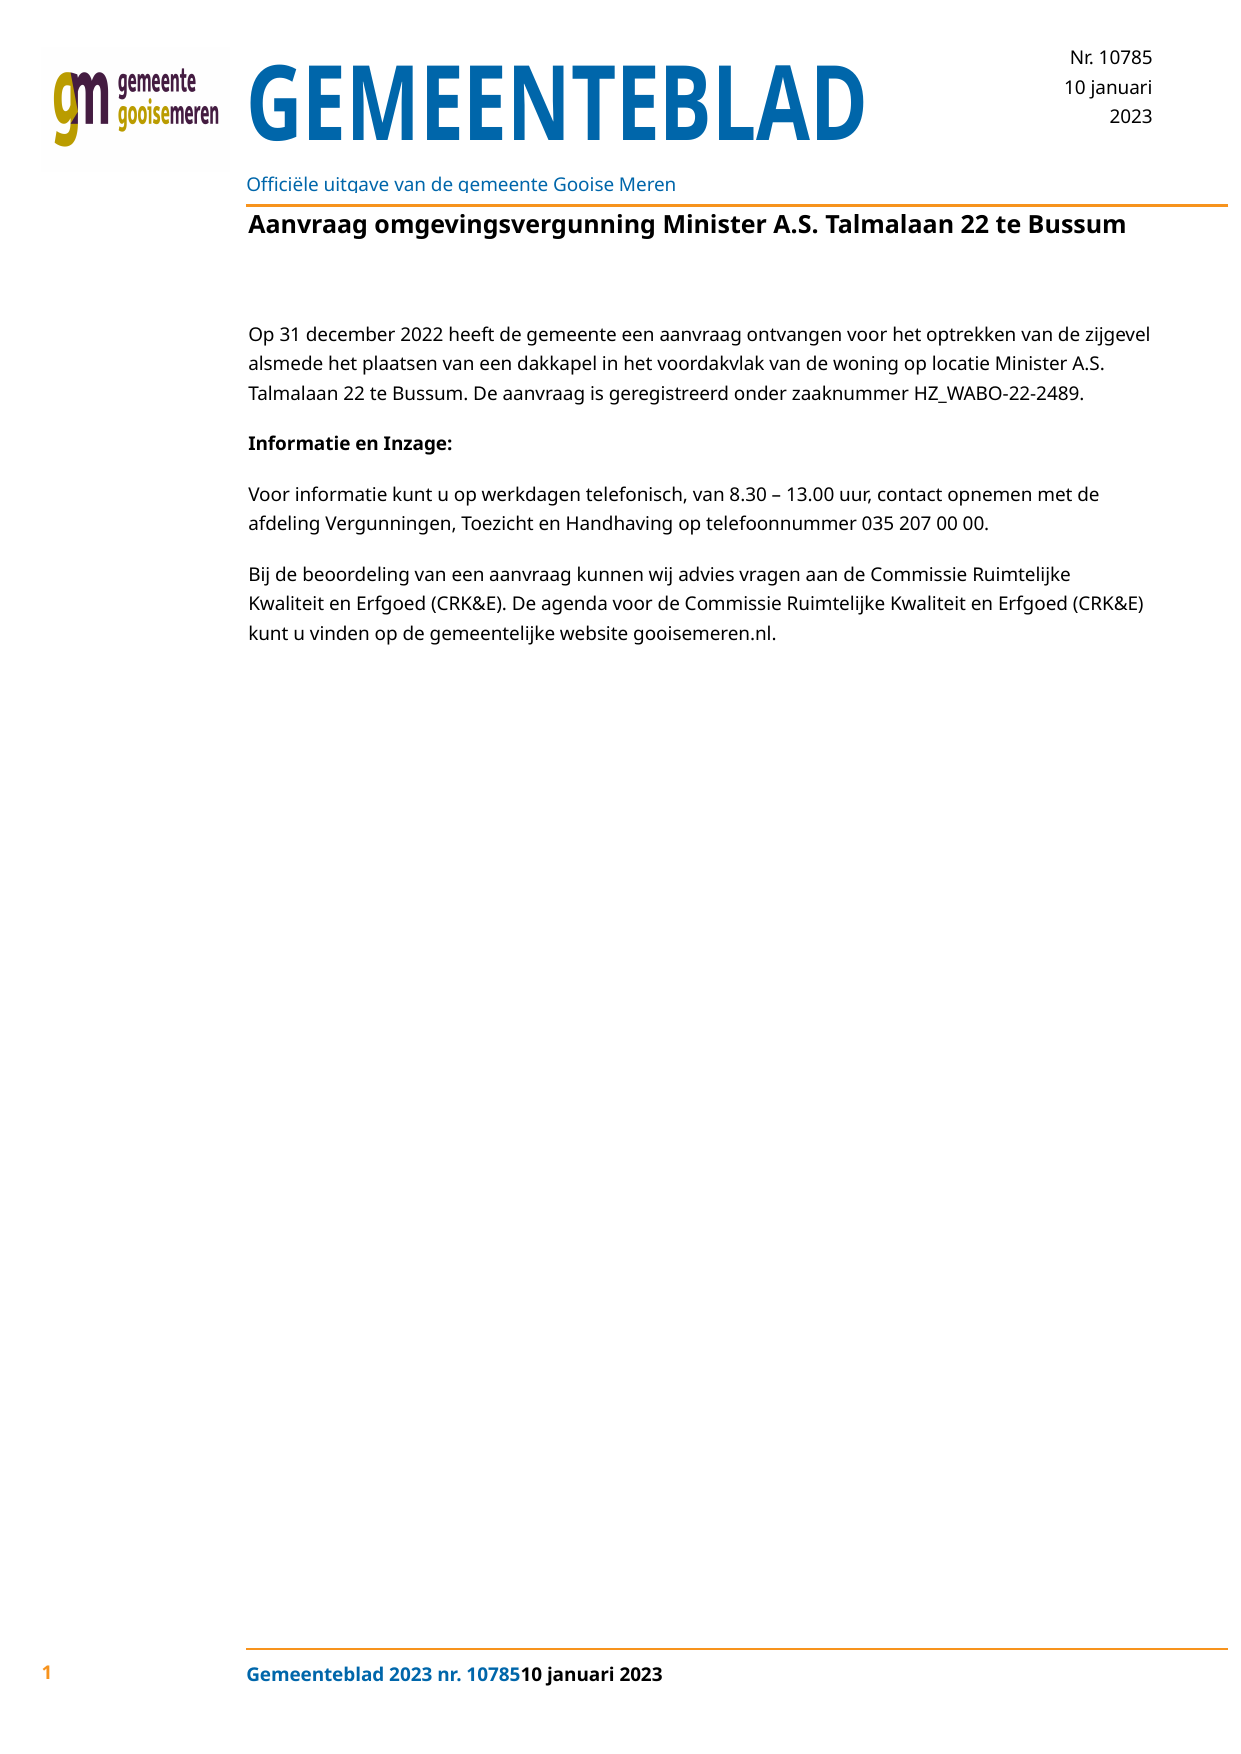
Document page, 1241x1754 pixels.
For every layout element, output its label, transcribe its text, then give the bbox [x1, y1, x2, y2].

text Voor informatie kunt u op werkdagen telefonisch, van 8.30 – 13.00 uur, contact opnemen met de afdeling Vergunningen, Toezicht en Handhaving op telefoonnummer 035 207 00 00. [248, 481, 1152, 536]
text Bij de beoordeling van een aanvraag kunnen wij advies vragen aan de Commissie Ruimtelijke Kwaliteit en Erfgoed (CRK&E). De agenda voor de Commissie Ruimtelijke Kwaliteit en Erfgoed (CRK&E) kunt u vinden op de gemeentelijke website gooisemeren.nl. [248, 561, 1152, 646]
text Informatie en Inzage: [248, 430, 1152, 456]
text Op 31 december 2022 heeft de gemeente een aanvraag ontvangen voor het optrekken van de zijgevel alsmede het plaatsen van een dakkapel in het voordakvlak van de woning op locatie Minister A.S. Talmalaan 22 te Bussum. De aanvraag is geregistreerd onder zaaknummer HZ_WABO-22-2489. [248, 321, 1152, 406]
picture [41, 47, 231, 172]
text Aanvraag omgevingsvergunning Minister A.S. Talmalaan 22 te Bussum [248, 207, 1152, 241]
